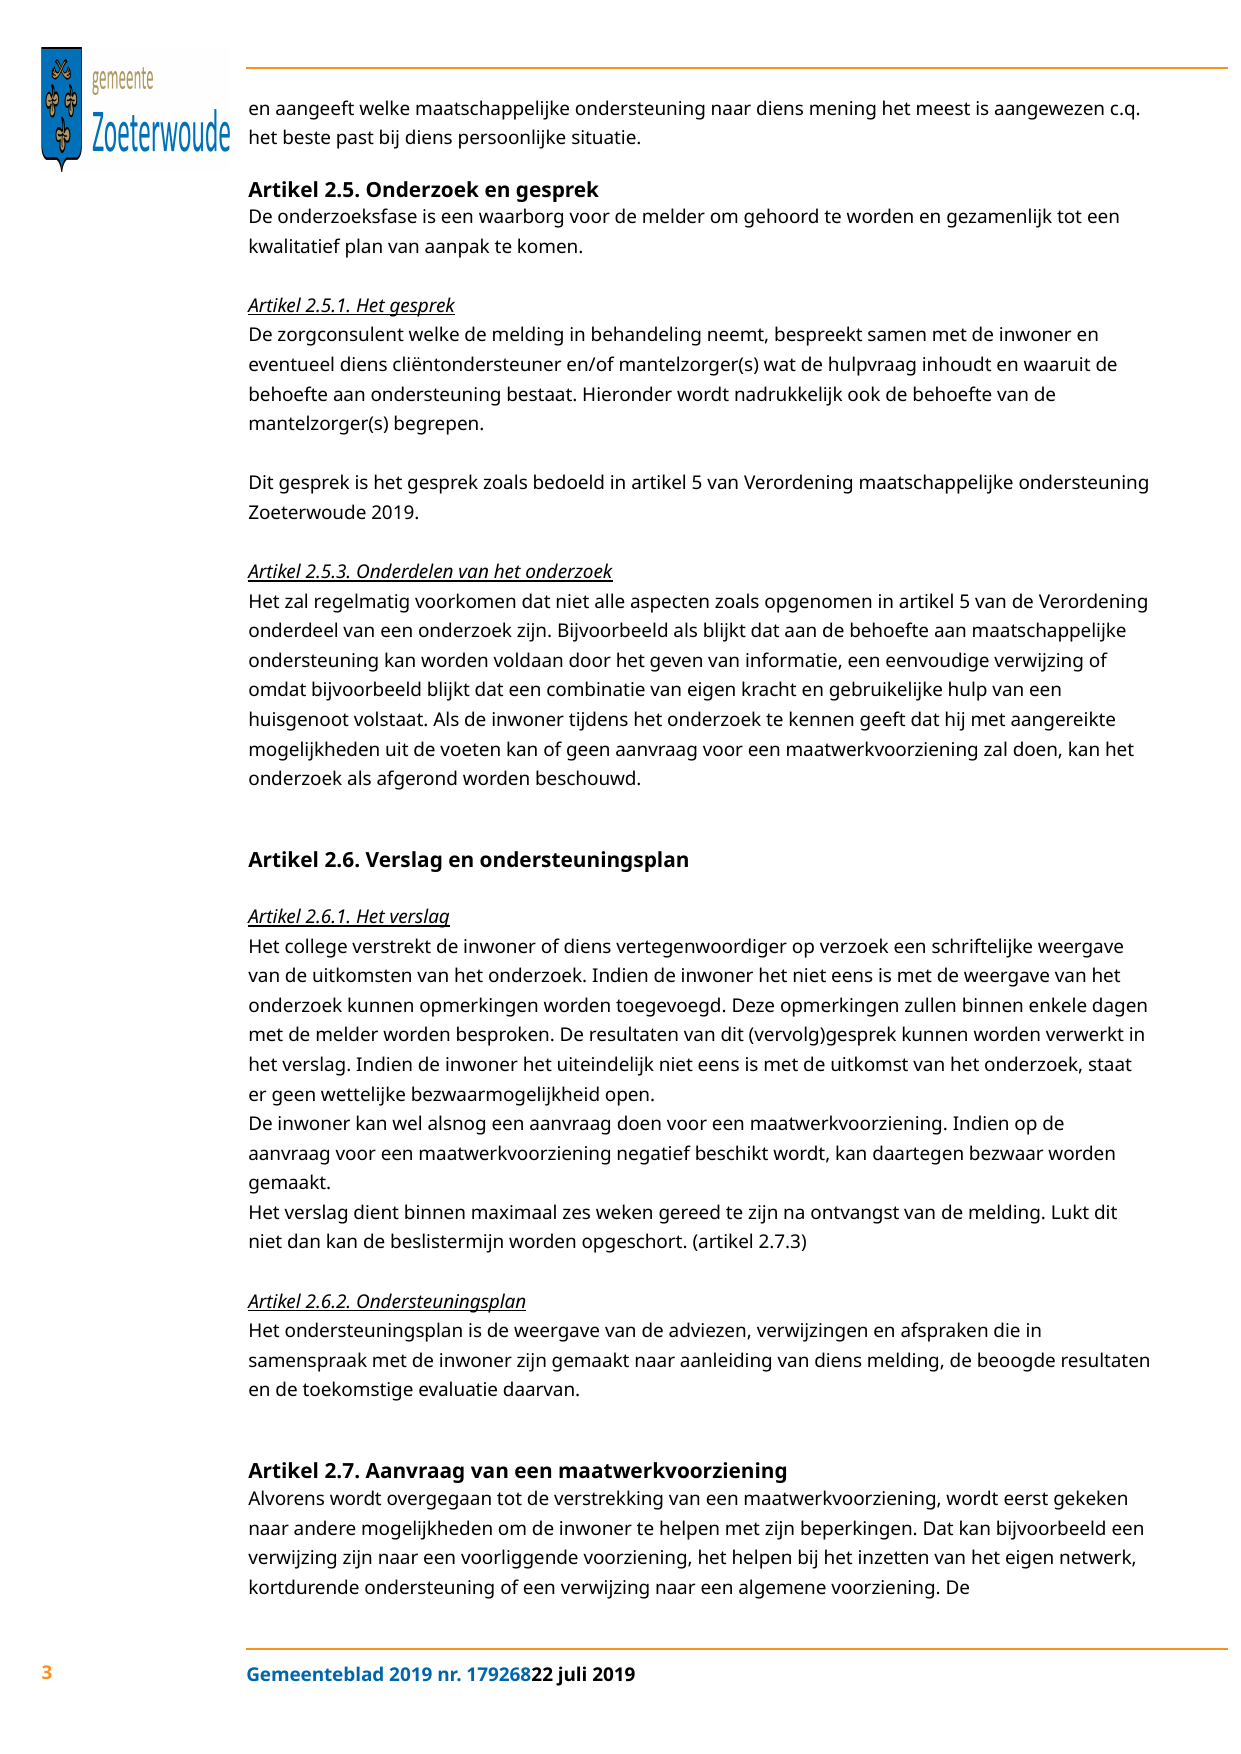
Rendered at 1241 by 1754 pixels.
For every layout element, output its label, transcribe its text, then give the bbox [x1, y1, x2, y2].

text De onderzoeksfase is een waarborg voor de melder om gehoord te worden en gezamenlijk tot een kwalitatief plan van aanpak te komen. [248, 203, 1152, 258]
text Artikel 2.5. Onderzoek en gesprek [248, 175, 1152, 203]
text Het college verstrekt de inwoner of diens vertegenwoordiger op verzoek een schriftelijke weergave van de uitkomsten van het onderzoek. Indien de inwoner het niet eens is met de weergave van het onderzoek kunnen opmerkingen worden toegevoegd. Deze opmerkingen zullen binnen enkele dagen met de melder worden besproken. De resultaten van dit (vervolg)gesprek kunnen worden verwerkt in het verslag. Indien de inwoner het uiteindelijk niet eens is met de uitkomst van het onderzoek, staat er geen wettelijke bezwaarmogelijkheid open. [248, 933, 1152, 1107]
text Artikel 2.7. Aanvraag van een maatwerkvoorziening [248, 1457, 1152, 1485]
text Artikel 2.5.3. Onderdelen van het onderzoek [248, 558, 1152, 584]
text De inwoner kan wel alsnog een aanvraag doen voor een maatwerkvoorziening. Indien op de aanvraag voor een maatwerkvoorziening negatief beschikt wordt, kan daartegen bezwaar worden gemaakt. [248, 1110, 1152, 1195]
text en aangeeft welke maatschappelijke ondersteuning naar diens mening het meest is aangewezen c.q. het beste past bij diens persoonlijke situatie. [248, 95, 1152, 150]
text Het zal regelmatig voorkomen dat niet alle aspecten zoals opgenomen in artikel 5 van de Verordening onderdeel van een onderzoek zijn. Bijvoorbeeld als blijkt dat aan de behoefte aan maatschappelijke ondersteuning kan worden voldaan door het geven van informatie, een eenvoudige verwijzing of omdat bijvoorbeeld blijkt dat een combinatie van eigen kracht en gebruikelijke hulp van een huisgenoot volstaat. Als de inwoner tijdens het onderzoek te kennen geeft dat hij met aangereikte mogelijkheden uit de voeten kan of geen aanvraag voor een maatwerkvoorziening zal doen, kan het onderzoek als afgerond worden beschouwd. [248, 588, 1152, 791]
text Alvorens wordt overgegaan tot de verstrekking van een maatwerkvoorziening, wordt eerst gekeken naar andere mogelijkheden om de inwoner te helpen met zijn beperkingen. Dat kan bijvoorbeeld een verwijzing zijn naar een voorliggende voorziening, het helpen bij het inzetten van het eigen netwerk, kortdurende ondersteuning of een verwijzing naar een algemene voorziening. De [248, 1485, 1152, 1599]
text Artikel 2.6.2. Ondersteuningsplan [248, 1288, 1152, 1314]
text De zorgconsulent welke de melding in behandeling neemt, bespreekt samen met de inwoner en eventueel diens cliëntondersteuner en/of mantelzorger(s) wat de hulpvraag inhoudt en waaruit de behoefte aan ondersteuning bestaat. Hieronder wordt nadrukkelijk ook de behoefte van de mantelzorger(s) begrepen. [248, 322, 1152, 436]
picture [41, 47, 231, 172]
text Het verslag dient binnen maximaal zes weken gereed te zijn na ontvangst van de melding. Lukt dit niet dan kan de beslistermijn worden opgeschort. (artikel 2.7.3) [248, 1199, 1152, 1254]
text Dit gesprek is het gesprek zoals bedoeld in artikel 5 van Verordening maatschappelijke ondersteuning Zoeterwoude 2019. [248, 469, 1152, 525]
text Het ondersteuningsplan is de weergave van de adviezen, verwijzingen en afspraken die in samenspraak met de inwoner zijn gemaakt naar aanleiding van diens melding, de beoogde resultaten en de toekomstige evaluatie daarvan. [248, 1317, 1152, 1402]
text Artikel 2.6. Verslag en ondersteuningsplan [248, 845, 1152, 874]
text Artikel 2.5.1. Het gesprek [248, 292, 1152, 318]
text Artikel 2.6.1. Het verslag [248, 903, 1152, 929]
